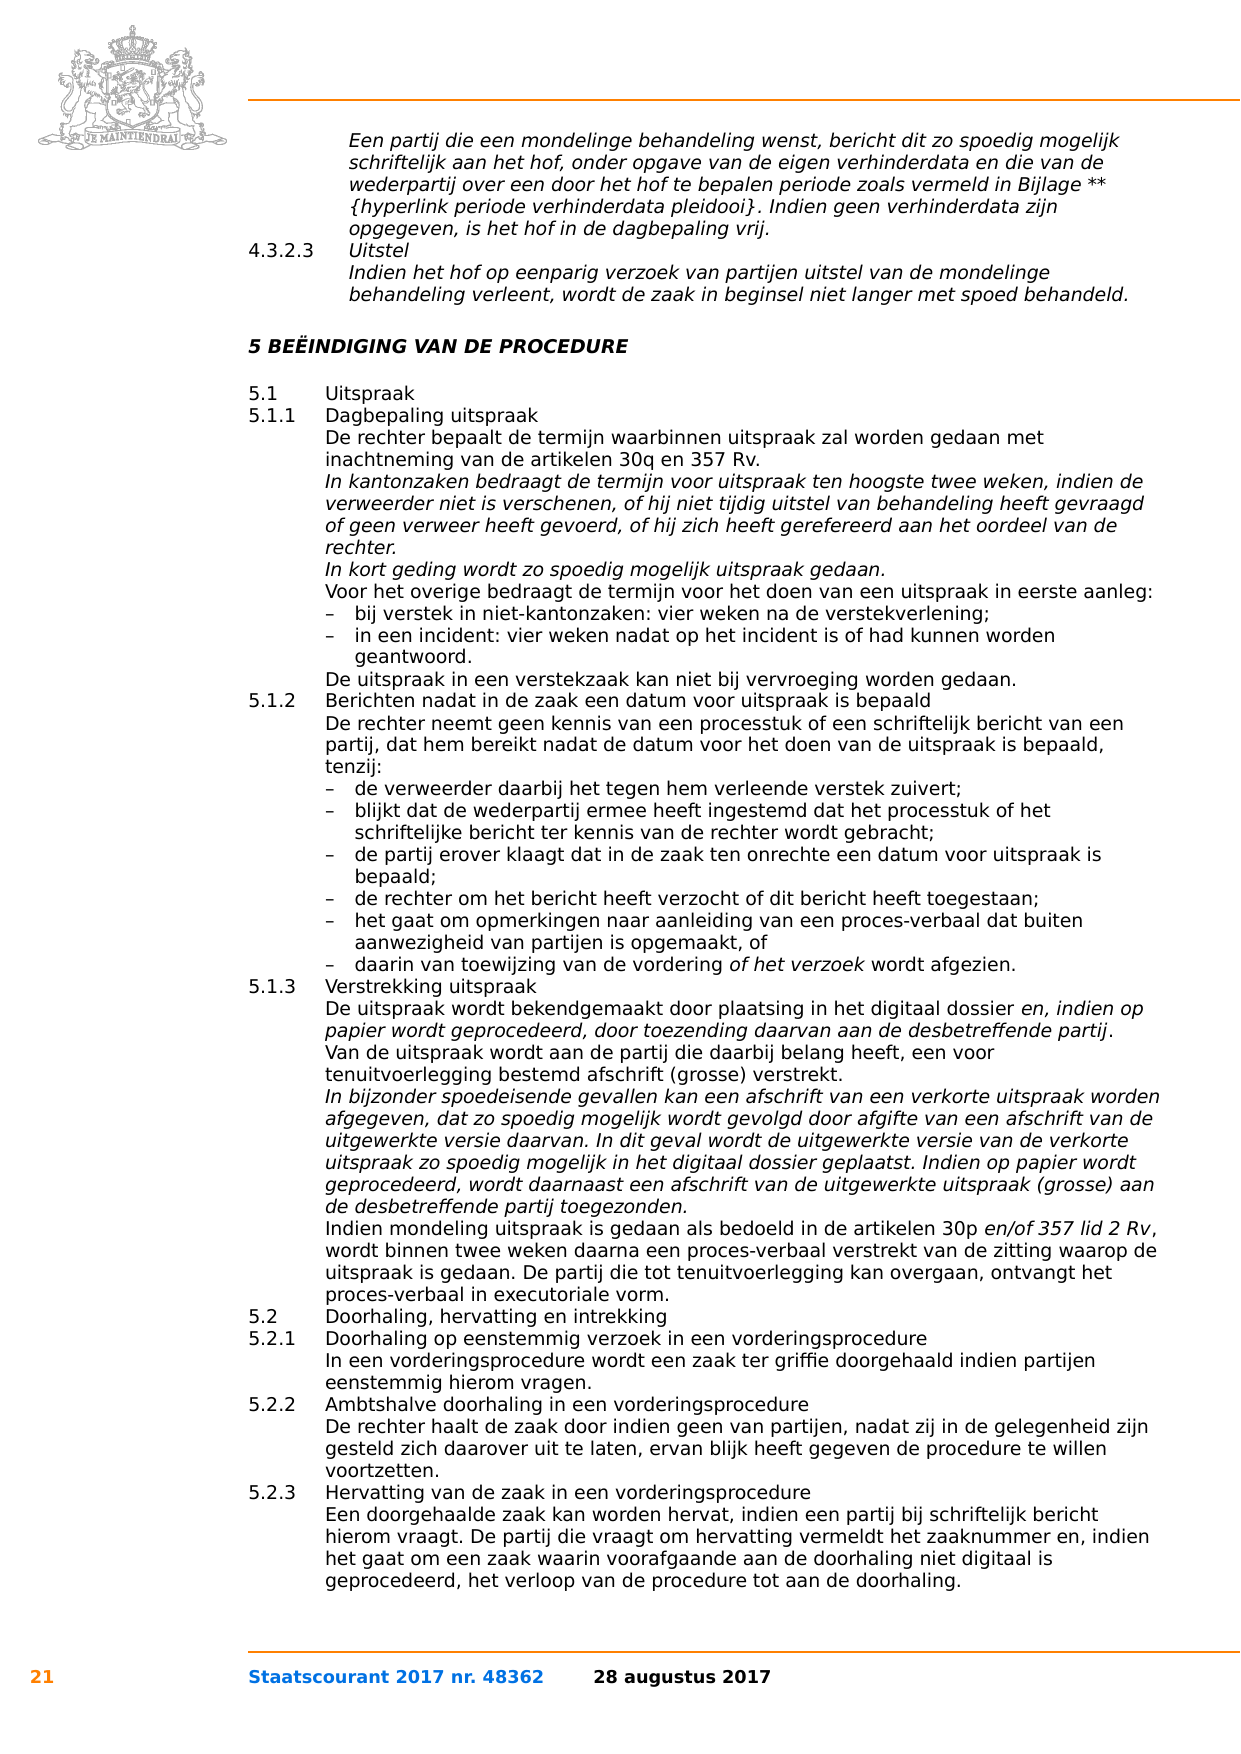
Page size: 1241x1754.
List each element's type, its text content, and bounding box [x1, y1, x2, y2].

text – bij verstek in niet-kantonzaken: vier weken na de verstekverlening; [325, 602, 1163, 624]
text 5.1.1 Dagbepaling uitspraak [248, 405, 1163, 427]
text In kantonzaken bedraagt de termijn voor uitspraak ten hoogste twee weken, indien de verweerder niet is verschenen, of hij niet tijdig uitstel van behandeling heeft gevraagd of geen verweer heeft gevoerd, of hij zich heeft gerefereerd aan het oordeel van de rechter. [325, 471, 1163, 558]
text 5.1.2 Berichten nadat in de zaak een datum voor uitspraak is bepaald [248, 690, 1163, 712]
text – de partij erover klaagt dat in de zaak ten onrechte een datum voor uitspraak is bepaald; [325, 844, 1163, 888]
text Van de uitspraak wordt aan de partij die daarbij belang heeft, een voor tenuitvoerlegging bestemd afschrift (grosse) verstrekt. [325, 1042, 1163, 1086]
text In kort geding wordt zo spoedig mogelijk uitspraak gedaan. [325, 558, 1163, 581]
picture [38, 25, 227, 150]
text In bijzonder spoedeisende gevallen kan een afschrift van een verkorte uitspraak worden afgegeven, dat zo spoedig mogelijk wordt gevolgd door afgifte van een afschrift van de uitgewerkte versie daarvan. In dit geval wordt de uitgewerkte versie van de verkorte uitspraak zo spoedig mogelijk in het digitaal dossier geplaatst. Indien op papier wordt geprocedeerd, wordt daarnaast een afschrift van de uitgewerkte uitspraak (grosse) aan de desbetreffende partij toegezonden. [325, 1086, 1163, 1218]
text Voor het overige bedraagt de termijn voor het doen van een uitspraak in eerste aanleg: [325, 581, 1163, 602]
text – de rechter om het bericht heeft verzocht of dit bericht heeft toegestaan; [325, 888, 1163, 910]
text 5.2 Doorhaling, hervatting en intrekking [248, 1306, 1163, 1328]
text De uitspraak wordt bekendgemaakt door plaatsing in het digitaal dossier en, indien op papier wordt geprocedeerd, door toezending daarvan aan de desbetreffende partij. [325, 998, 1163, 1042]
text In een vorderingsprocedure wordt een zaak ter griffie doorgehaald indien partijen eenstemmig hierom vragen. [325, 1350, 1163, 1394]
text – blijkt dat de wederpartij ermee heeft ingestemd dat het processtuk of het schriftelijke bericht ter kennis van de rechter wordt gebracht; [325, 800, 1163, 844]
text 4.3.2.3 Uitstel [248, 240, 1163, 262]
text Een doorgehaalde zaak kan worden hervat, indien een partij bij schriftelijk bericht hierom vraagt. De partij die vraagt om hervatting vermeldt het zaaknummer en, indien het gaat om een zaak waarin voorafgaande aan de doorhaling niet digitaal is geprocedeerd, het verloop van de procedure tot aan de doorhaling. [325, 1504, 1163, 1592]
text 5.1 Uitspraak [248, 383, 1163, 405]
text De rechter neemt geen kennis van een processtuk of een schriftelijk bericht van een partij, dat hem bereikt nadat de datum voor het doen van de uitspraak is bepaald, tenzij: [325, 712, 1163, 778]
text De uitspraak in een verstekzaak kan niet bij vervroeging worden gedaan. [325, 668, 1163, 690]
text – het gaat om opmerkingen naar aanleiding van een proces-verbaal dat buiten aanwezigheid van partijen is opgemaakt, of [325, 910, 1163, 954]
text – daarin van toewijzing van de vordering of het verzoek wordt afgezien. [325, 954, 1163, 976]
subtitle 5 BEËINDIGING VAN DE PROCEDURE [248, 336, 1163, 358]
text 5.2.1 Doorhaling op eenstemmig verzoek in een vorderingsprocedure [248, 1328, 1163, 1350]
text Indien mondeling uitspraak is gedaan als bedoeld in de artikelen 30p en/of 357 lid 2 Rv, wordt binnen twee weken daarna een proces-verbaal verstrekt van de zitting waarop de uitspraak is gedaan. De partij die tot tenuitvoerlegging kan overgaan, ontvangt het proces-verbaal in executoriale vorm. [325, 1218, 1163, 1306]
text 5.2.3 Hervatting van de zaak in een vorderingsprocedure [248, 1482, 1163, 1504]
text De rechter bepaalt de termijn waarbinnen uitspraak zal worden gedaan met inachtneming van de artikelen 30q en 357 Rv. [325, 427, 1163, 471]
text De rechter haalt de zaak door indien geen van partijen, nadat zij in de gelegenheid zijn gesteld zich daarover uit te laten, ervan blijk heeft gegeven de procedure te willen voortzetten. [325, 1416, 1163, 1482]
text Indien het hof op eenparig verzoek van partijen uitstel van de mondelinge behandeling verleent, wordt de zaak in beginsel niet langer met spoed behandeld. [348, 262, 1163, 306]
text 5.1.3 Verstrekking uitspraak [248, 976, 1163, 998]
text – de verweerder daarbij het tegen hem verleende verstek zuivert; [325, 778, 1163, 800]
text Een partij die een mondelinge behandeling wenst, bericht dit zo spoedig mogelijk schriftelijk aan het hof, onder opgave van de eigen verhinderdata en die van de wederpartij over een door het hof te bepalen periode zoals vermeld in Bijlage ** {hyperlink periode verhinderdata pleidooi}. Indien geen verhinderdata zijn opgegeven, is het hof in de dagbepaling vrij. [348, 130, 1163, 240]
text 5.2.2 Ambtshalve doorhaling in een vorderingsprocedure [248, 1394, 1163, 1416]
text – in een incident: vier weken nadat op het incident is of had kunnen worden geantwoord. [325, 624, 1163, 668]
